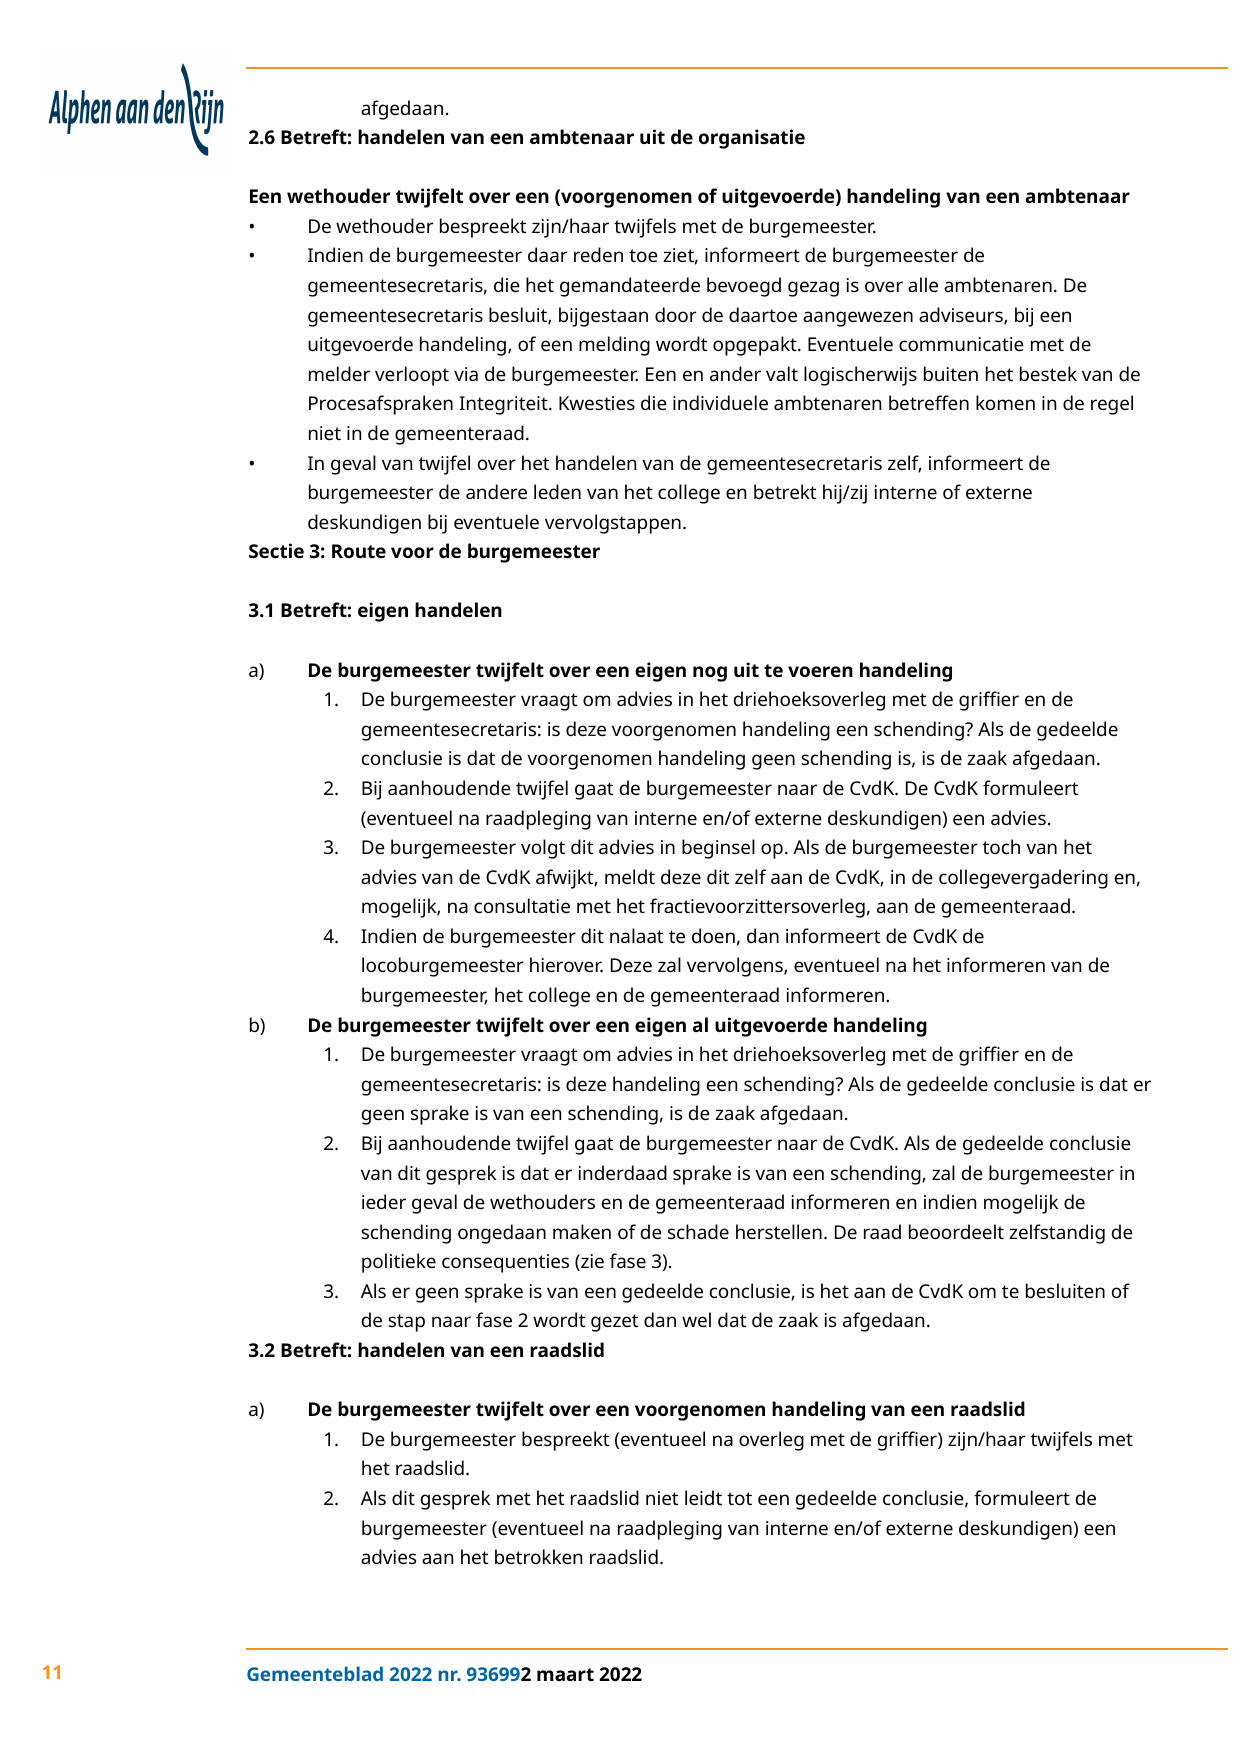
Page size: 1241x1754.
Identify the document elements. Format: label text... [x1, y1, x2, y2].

list De burgemeester volgt dit advies in beginsel op. Als de burgemeester toch van het advies van de CvdK afwijkt, meldt deze dit zelf aan de CvdK, in de collegevergadering en, mogelijk, na consultatie met het fractievoorzittersoverleg, aan de gemeenteraad. [323, 834, 1152, 919]
list Bij aanhoudende twijfel gaat de burgemeester naar de CvdK. Als de gedeelde conclusie van dit gesprek is dat er inderdaad sprake is van een schending, zal de burgemeester in ieder geval de wethouders en de gemeenteraad informeren en indien mogelijk de schending ongedaan maken of de schade herstellen. De raad beoordeelt zelfstandig de politieke consequenties (zie fase 3). [323, 1130, 1152, 1274]
text 3.2 Betreft: handelen van een raadslid [248, 1337, 1152, 1363]
list De burgemeester twijfelt over een eigen nog uit te voeren handeling [248, 657, 1152, 683]
list De wethouder bespreekt zijn/haar twijfels met de burgemeester. [248, 213, 1152, 239]
list De burgemeester vraagt om advies in het driehoeksoverleg met de griffier en de gemeentesecretaris: is deze voorgenomen handeling een schending? Als de gedeelde conclusie is dat de voorgenomen handeling geen schending is, is de zaak afgedaan. [323, 686, 1152, 771]
list De burgemeester vraagt om advies in het driehoeksoverleg met de griffier en de gemeentesecretaris: is deze handeling een schending? Als de gedeelde conclusie is dat er geen sprake is van een schending, is de zaak afgedaan. [323, 1041, 1152, 1126]
list De burgemeester bespreekt (eventueel na overleg met de griffier) zijn/haar twijfels met het raadslid. [323, 1426, 1152, 1481]
list Indien de burgemeester dit nalaat te doen, dan informeert de CvdK de locoburgemeester hierover. Deze zal vervolgens, eventueel na het informeren van de burgemeester, het college en de gemeenteraad informeren. [323, 923, 1152, 1008]
text 3.1 Betreft: eigen handelen [248, 598, 1152, 623]
list afgedaan. [323, 95, 1152, 121]
text 2.6 Betreft: handelen van een ambtenaar uit de organisatie [248, 124, 1152, 150]
text Sectie 3: Route voor de burgemeester [248, 538, 1152, 564]
list In geval van twijfel over het handelen van de gemeentesecretaris zelf, informeert de burgemeester de andere leden van het college en betrekt hij/zij interne of externe deskundigen bij eventuele vervolgstappen. [248, 450, 1152, 535]
list Bij aanhoudende twijfel gaat de burgemeester naar de CvdK. De CvdK formuleert (eventueel na raadpleging van interne en/of externe deskundigen) een advies. [323, 775, 1152, 831]
list De burgemeester twijfelt over een voorgenomen handeling van een raadslid [248, 1396, 1152, 1422]
list Indien de burgemeester daar reden toe ziet, informeert de burgemeester de gemeentesecretaris, die het gemandateerde bevoegd gezag is over alle ambtenaren. De gemeentesecretaris besluit, bijgestaan door de daartoe aangewezen adviseurs, bij een uitgevoerde handeling, of een melding wordt opgepakt. Eventuele communicatie met de melder verloopt via de burgemeester. Een en ander valt logischerwijs buiten het bestek van de Procesafspraken Integriteit. Kwesties die individuele ambtenaren betreffen komen in de regel niet in de gemeenteraad. [248, 243, 1152, 446]
list De burgemeester twijfelt over een eigen al uitgevoerde handeling [248, 1012, 1152, 1038]
list Als er geen sprake is van een gedeelde conclusie, is het aan de CvdK om te besluiten of de stap naar fase 2 wordt gezet dan wel dat de zaak is afgedaan. [323, 1278, 1152, 1333]
picture [41, 47, 231, 172]
list Als dit gesprek met het raadslid niet leidt tot een gedeelde conclusie, formuleert de burgemeester (eventueel na raadpleging van interne en/of externe deskundigen) een advies aan het betrokken raadslid. [323, 1485, 1152, 1570]
text Een wethouder twijfelt over een (voorgenomen of uitgevoerde) handeling van een ambtenaar [248, 183, 1152, 209]
